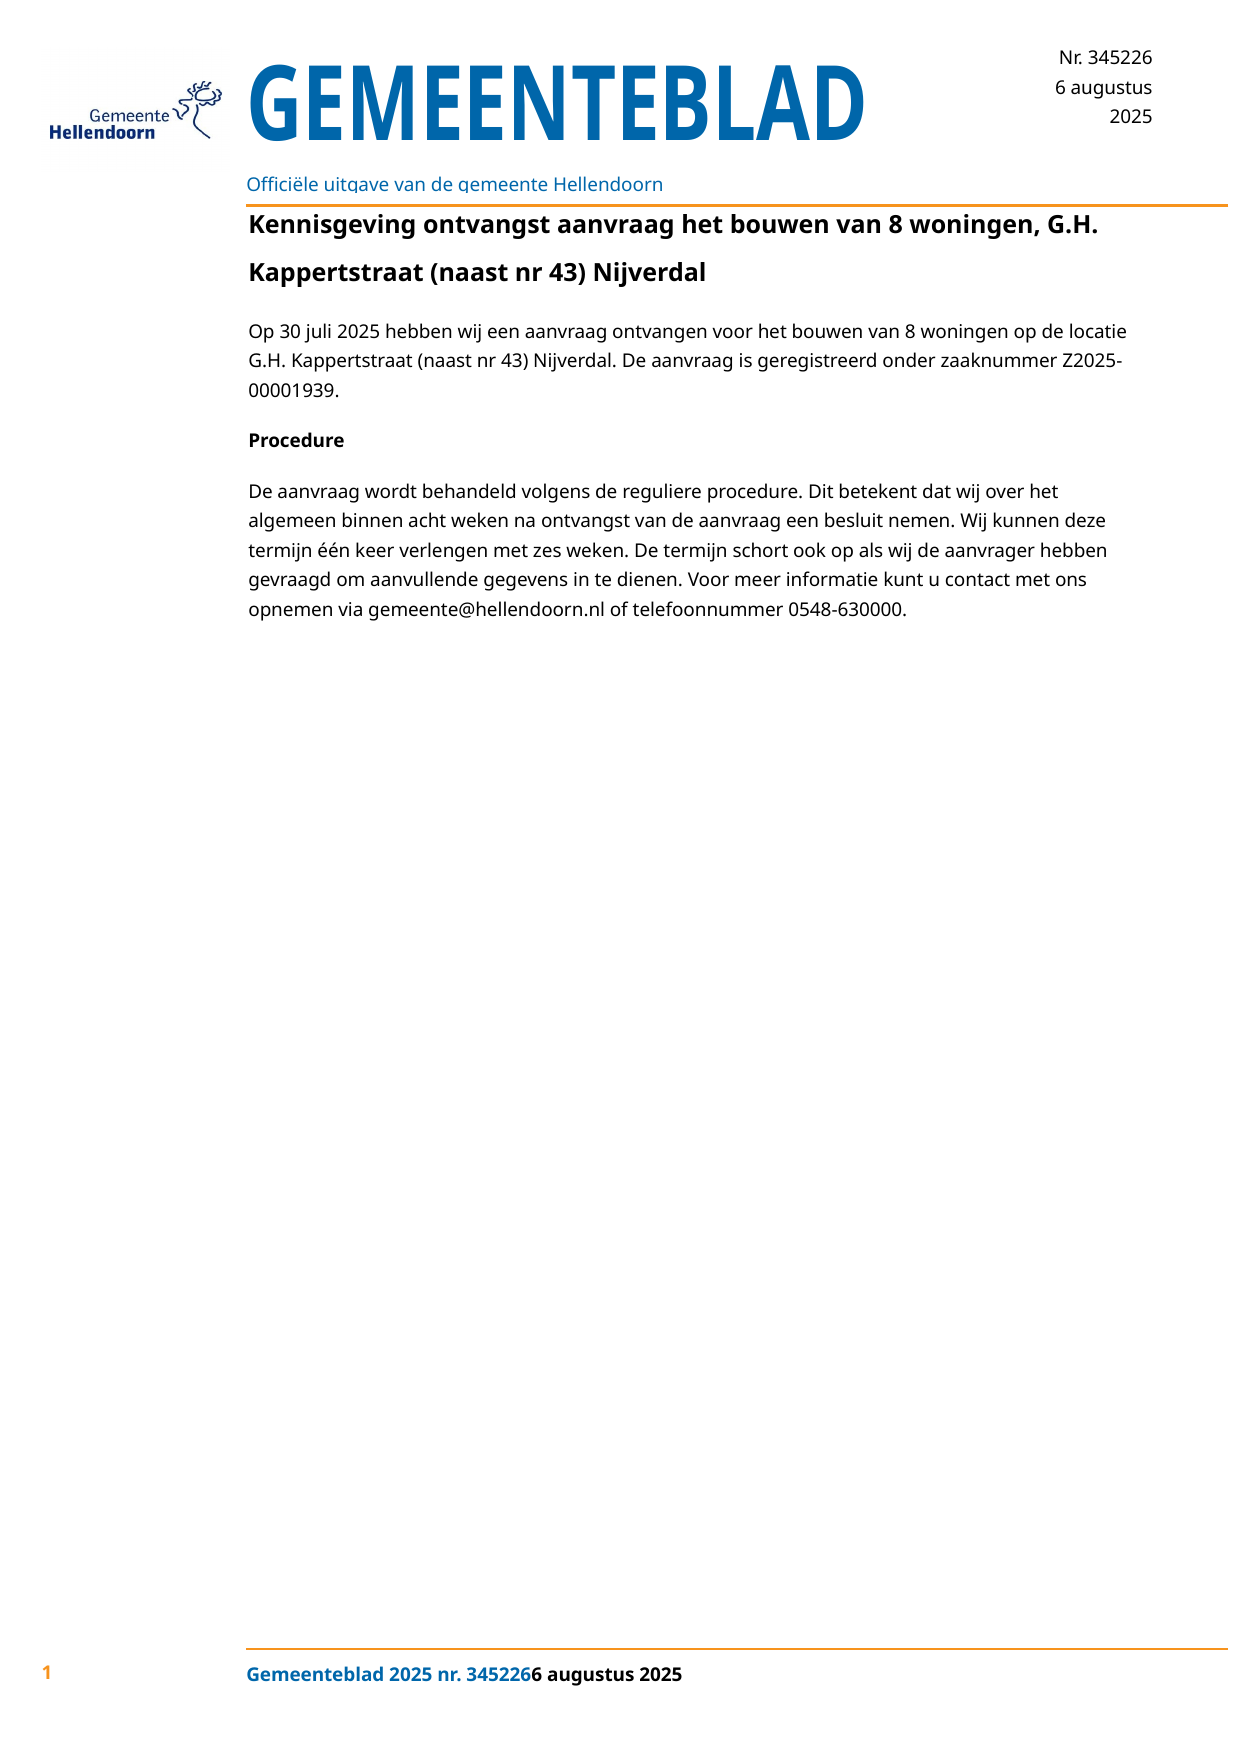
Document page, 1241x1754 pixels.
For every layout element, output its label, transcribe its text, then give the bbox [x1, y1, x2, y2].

text De aanvraag wordt behandeld volgens de reguliere procedure. Dit betekent dat wij over het algemeen binnen acht weken na ontvangst van de aanvraag een besluit nemen. Wij kunnen deze termijn één keer verlengen met zes weken. De termijn schort ook op als wij de aanvrager hebben gevraagd om aanvullende gegevens in te dienen. Voor meer informatie kunt u contact met ons opnemen via gemeente@hellendoorn.nl of telefoonnummer 0548-630000. [248, 478, 1152, 622]
text Op 30 juli 2025 hebben wij een aanvraag ontvangen voor het bouwen van 8 woningen op de locatie G.H. Kappertstraat (naast nr 43) Nijverdal. De aanvraag is geregistreerd onder zaaknummer Z2025-00001939. [248, 318, 1152, 403]
text Procedure [248, 427, 1152, 453]
picture [41, 47, 231, 172]
text Kennisgeving ontvangst aanvraag het bouwen van 8 woningen, G.H. Kappertstraat (naast nr 43) Nijverdal [248, 207, 1152, 288]
